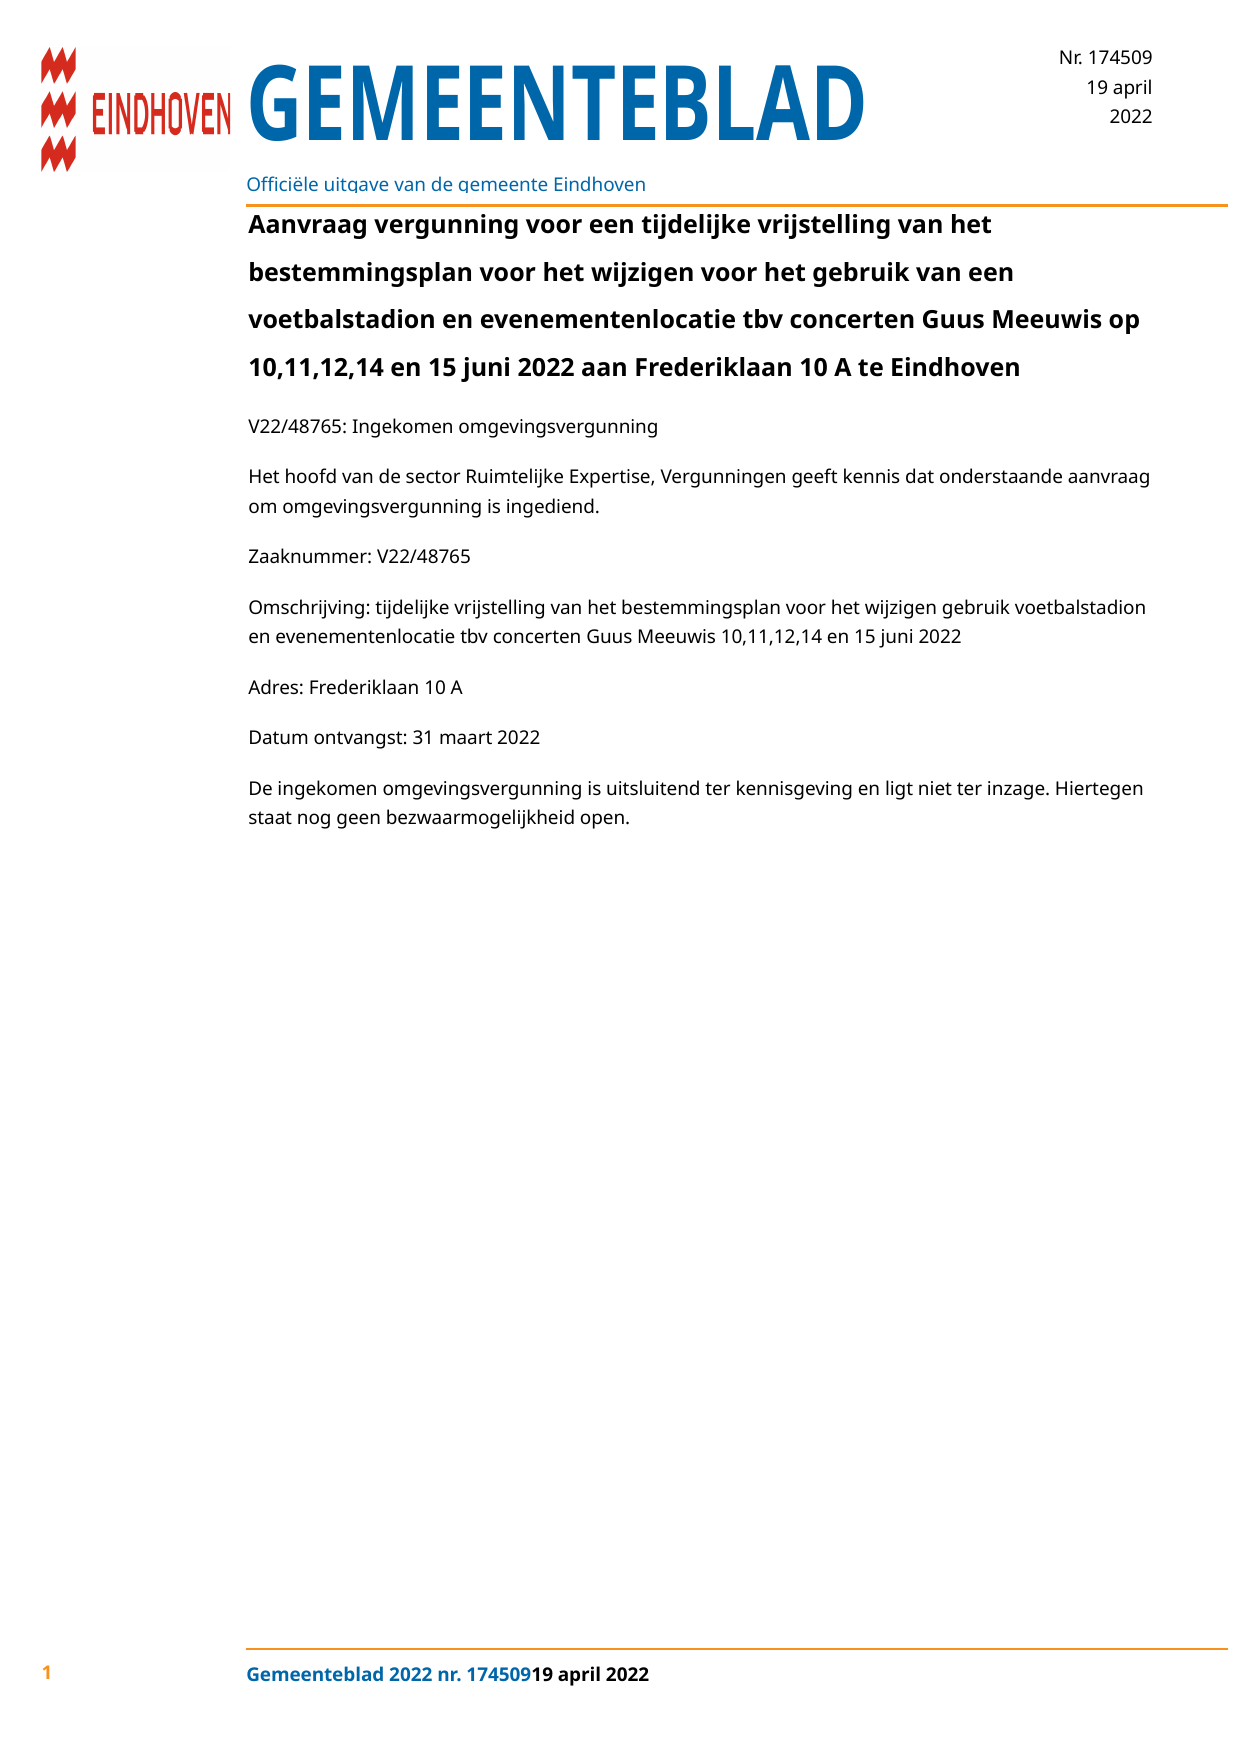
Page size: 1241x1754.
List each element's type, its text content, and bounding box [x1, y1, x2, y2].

text Adres: Frederiklaan 10 A [248, 674, 1152, 700]
text Aanvraag vergunning voor een tijdelijke vrijstelling van het bestemmingsplan voor het wijzigen voor het gebruik van een voetbalstadion en evenementenlocatie tbv concerten Guus Meeuwis op 10,11,12,14 en 15 juni 2022 aan Frederiklaan 10 A te Eindhoven [248, 207, 1152, 384]
text Datum ontvangst: 31 maart 2022 [248, 724, 1152, 750]
picture [41, 47, 231, 172]
text Zaaknummer: V22/48765 [248, 543, 1152, 569]
text V22/48765: Ingekomen omgevingsvergunning [248, 413, 1152, 439]
text Omschrijving: tijdelijke vrijstelling van het bestemmingsplan voor het wijzigen gebruik voetbalstadion en evenementenlocatie tbv concerten Guus Meeuwis 10,11,12,14 en 15 juni 2022 [248, 594, 1152, 649]
text De ingekomen omgevingsvergunning is uitsluitend ter kennisgeving en ligt niet ter inzage. Hiertegen staat nog geen bezwaarmogelijkheid open. [248, 775, 1152, 830]
text Het hoofd van de sector Ruimtelijke Expertise, Vergunningen geeft kennis dat onderstaande aanvraag om omgevingsvergunning is ingediend. [248, 463, 1152, 519]
